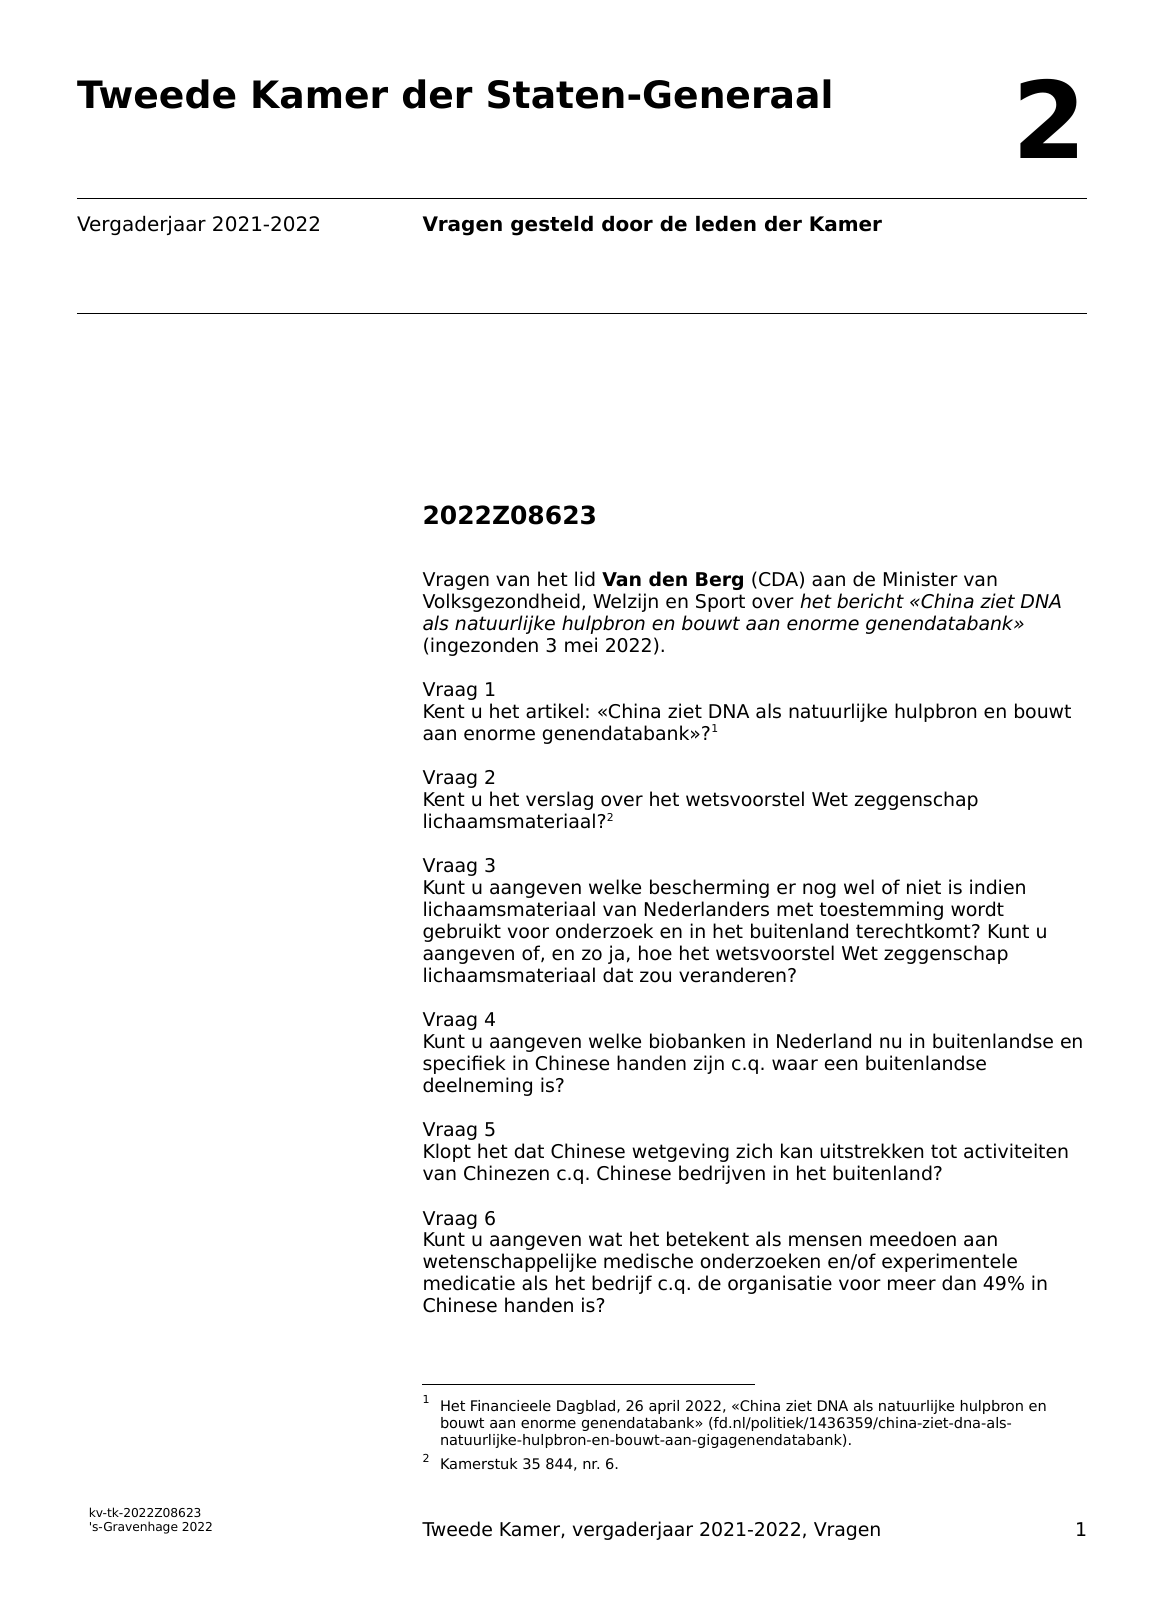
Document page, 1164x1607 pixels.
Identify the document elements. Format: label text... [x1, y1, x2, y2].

table_cell Vragen gesteld door de leden der Kamer [422, 199, 1087, 313]
table_header 2 [886, 59, 1087, 198]
text kv-tk-2022Z08623 [88, 1506, 323, 1520]
text Vraag 1 [422, 679, 1087, 701]
text Vraag 3 [422, 855, 1087, 877]
text Vraag 6 [422, 1207, 1087, 1229]
text Vragen van het lid Van den Berg (CDA) aan de Minister van Volksgezondheid, Welzijn en Sport over het bericht «China ziet DNA als natuurlijke hulpbron en bouwt aan enorme genendatabank» (ingezonden 3 mei 2022). [422, 569, 1087, 657]
text Vraag 4 [422, 1009, 1087, 1031]
text Kunt u aangeven welke biobanken in Nederland nu in buitenlandse en specifiek in Chinese handen zijn c.q. waar een buitenlandse deelneming is? [422, 1031, 1087, 1097]
table_cell Vergaderjaar 2021-2022 [77, 199, 422, 313]
text 2022Z08623 [422, 501, 1087, 531]
text Kunt u aangeven welke bescherming er nog wel of niet is indien lichaamsmateriaal van Nederlanders met toestemming wordt gebruikt voor onderzoek en in het buitenland terechtkomt? Kunt u aangeven of, en zo ja, hoe het wetsvoorstel Wet zeggenschap lichaamsmateriaal dat zou veranderen? [422, 877, 1087, 987]
text Kent u het artikel: «China ziet DNA als natuurlijke hulpbron en bouwt aan enorme genendatabank»? [422, 701, 1087, 745]
text Kamerstuk 35 844, nr. 6. [422, 1452, 1087, 1474]
table_header Tweede Kamer der Staten-Generaal [77, 59, 886, 198]
text Het Financieele Dagblad, 26 april 2022, «China ziet DNA als natuurlijke hulpbron en bouwt aan enorme genendatabank» (fd.nl/politiek/1436359/china-ziet-dna-als-natuurlijke-hulpbron-en-bouwt-aan-gigagenendatabank). [422, 1393, 1087, 1449]
text 's-Gravenhage 2022 [88, 1520, 323, 1534]
text Klopt het dat Chinese wetgeving zich kan uitstrekken tot activiteiten van Chinezen c.q. Chinese bedrijven in het buitenland? [422, 1141, 1087, 1185]
text Kent u het verslag over het wetsvoorstel Wet zeggenschap lichaamsmateriaal? [422, 789, 1087, 833]
text Vraag 2 [422, 767, 1087, 789]
text Vraag 5 [422, 1119, 1087, 1141]
text Kunt u aangeven wat het betekent als mensen meedoen aan wetenschappelijke medische onderzoeken en/of experimentele medicatie als het bedrijf c.q. de organisatie voor meer dan 49% in Chinese handen is? [422, 1229, 1087, 1317]
